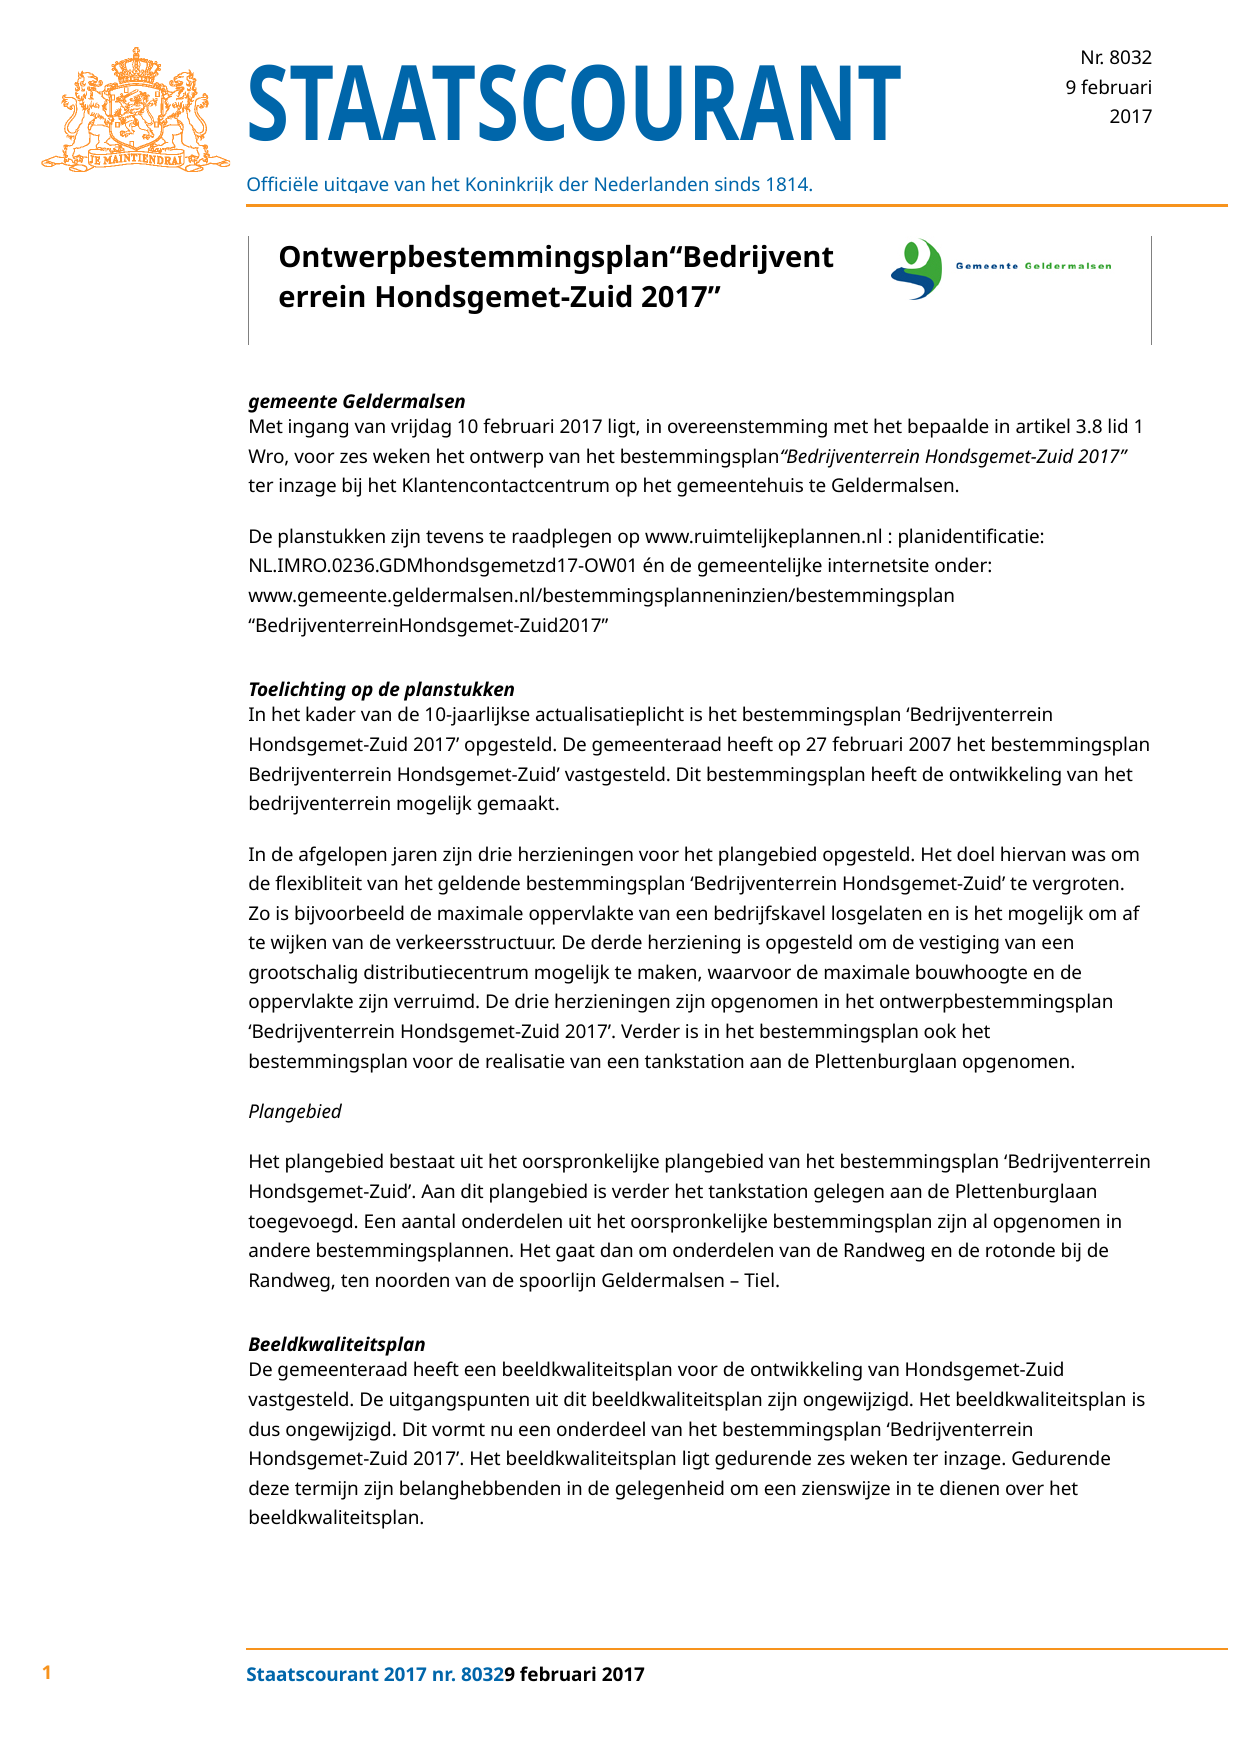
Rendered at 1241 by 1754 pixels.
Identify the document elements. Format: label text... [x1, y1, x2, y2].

text De gemeenteraad heeft een beeldkwaliteitsplan voor de ontwikkeling van Hondsgemet-Zuid vastgesteld. De uitgangspunten uit dit beeldkwaliteitsplan zijn ongewijzigd. Het beeldkwaliteitsplan is dus ongewijzigd. Dit vormt nu een onderdeel van het bestemmingsplan ‘Bedrijventerrein Hondsgemet-Zuid 2017’. Het beeldkwaliteitsplan ligt gedurende zes weken ter inzage. Gedurende deze termijn zijn belanghebbenden in de gelegenheid om een zienswijze in te dienen over het beeldkwaliteitsplan. [248, 1357, 1152, 1530]
text Het plangebied bestaat uit het oorspronkelijke plangebied van het bestemmingsplan ‘Bedrijventerrein Hondsgemet-Zuid’. Aan dit plangebied is verder het tankstation gelegen aan de Plettenburglaan toegevoegd. Een aantal onderdelen uit het oorspronkelijke bestemmingsplan zijn al opgenomen in andere bestemmingsplannen. Het gaat dan om onderdelen van de Randweg en de rotonde bij de Randweg, ten noorden van de spoorlijn Geldermalsen – Tiel. [248, 1149, 1152, 1293]
text De planstukken zijn tevens te raadplegen op www.ruimtelijkeplannen.nl : planidentificatie: NL.IMRO.0236.GDMhondsgemetzd17-OW01 én de gemeentelijke internetsite onder: www.gemeente.geldermalsen.nl/bestemmingsplanneninzien/bestemmingsplan “BedrijventerreinHondsgemet-Zuid2017” [248, 523, 1152, 638]
table_header Ontwerpbestemmingsplan“Bedrijventerrein Hondsgemet-Zuid 2017” [249, 236, 850, 345]
picture [41, 47, 231, 172]
text Plangebied [248, 1098, 1152, 1124]
text In het kader van de 10-jaarlijkse actualisatieplicht is het bestemmingsplan ‘Bedrijventerrein Hondsgemet-Zuid 2017’ opgesteld. De gemeenteraad heeft op 27 februari 2007 het bestemmingsplan Bedrijventerrein Hondsgemet-Zuid’ vastgesteld. Dit bestemmingsplan heeft de ontwikkeling van het bedrijventerrein mogelijk gemaakt. [248, 702, 1152, 816]
picture [882, 236, 1119, 302]
table_header [850, 236, 1151, 345]
text Toelichting op de planstukken [248, 676, 1152, 702]
text gemeente Geldermalsen [248, 388, 1152, 413]
text Beeldkwaliteitsplan [248, 1331, 1152, 1357]
text In de afgelopen jaren zijn drie herzieningen voor het plangebied opgesteld. Het doel hiervan was om de flexibliteit van het geldende bestemmingsplan ‘Bedrijventerrein Hondsgemet-Zuid’ te vergroten. Zo is bijvoorbeeld de maximale oppervlakte van een bedrijfskavel losgelaten en is het mogelijk om af te wijken van de verkeersstructuur. De derde herziening is opgesteld om de vestiging van een grootschalig distributiecentrum mogelijk te maken, waarvoor de maximale bouwhoogte en de oppervlakte zijn verruimd. De drie herzieningen zijn opgenomen in het ontwerpbestemmingsplan ‘Bedrijventerrein Hondsgemet-Zuid 2017’. Verder is in het bestemmingsplan ook het bestemmingsplan voor de realisatie van een tankstation aan de Plettenburglaan opgenomen. [248, 841, 1152, 1073]
text Met ingang van vrijdag 10 februari 2017 ligt, in overeenstemming met het bepaalde in artikel 3.8 lid 1 Wro, voor zes weken het ontwerp van het bestemmingsplan“Bedrijventerrein Hondsgemet-Zuid 2017” ter inzage bij het Klantencontactcentrum op het gemeentehuis te Geldermalsen. [248, 413, 1152, 498]
